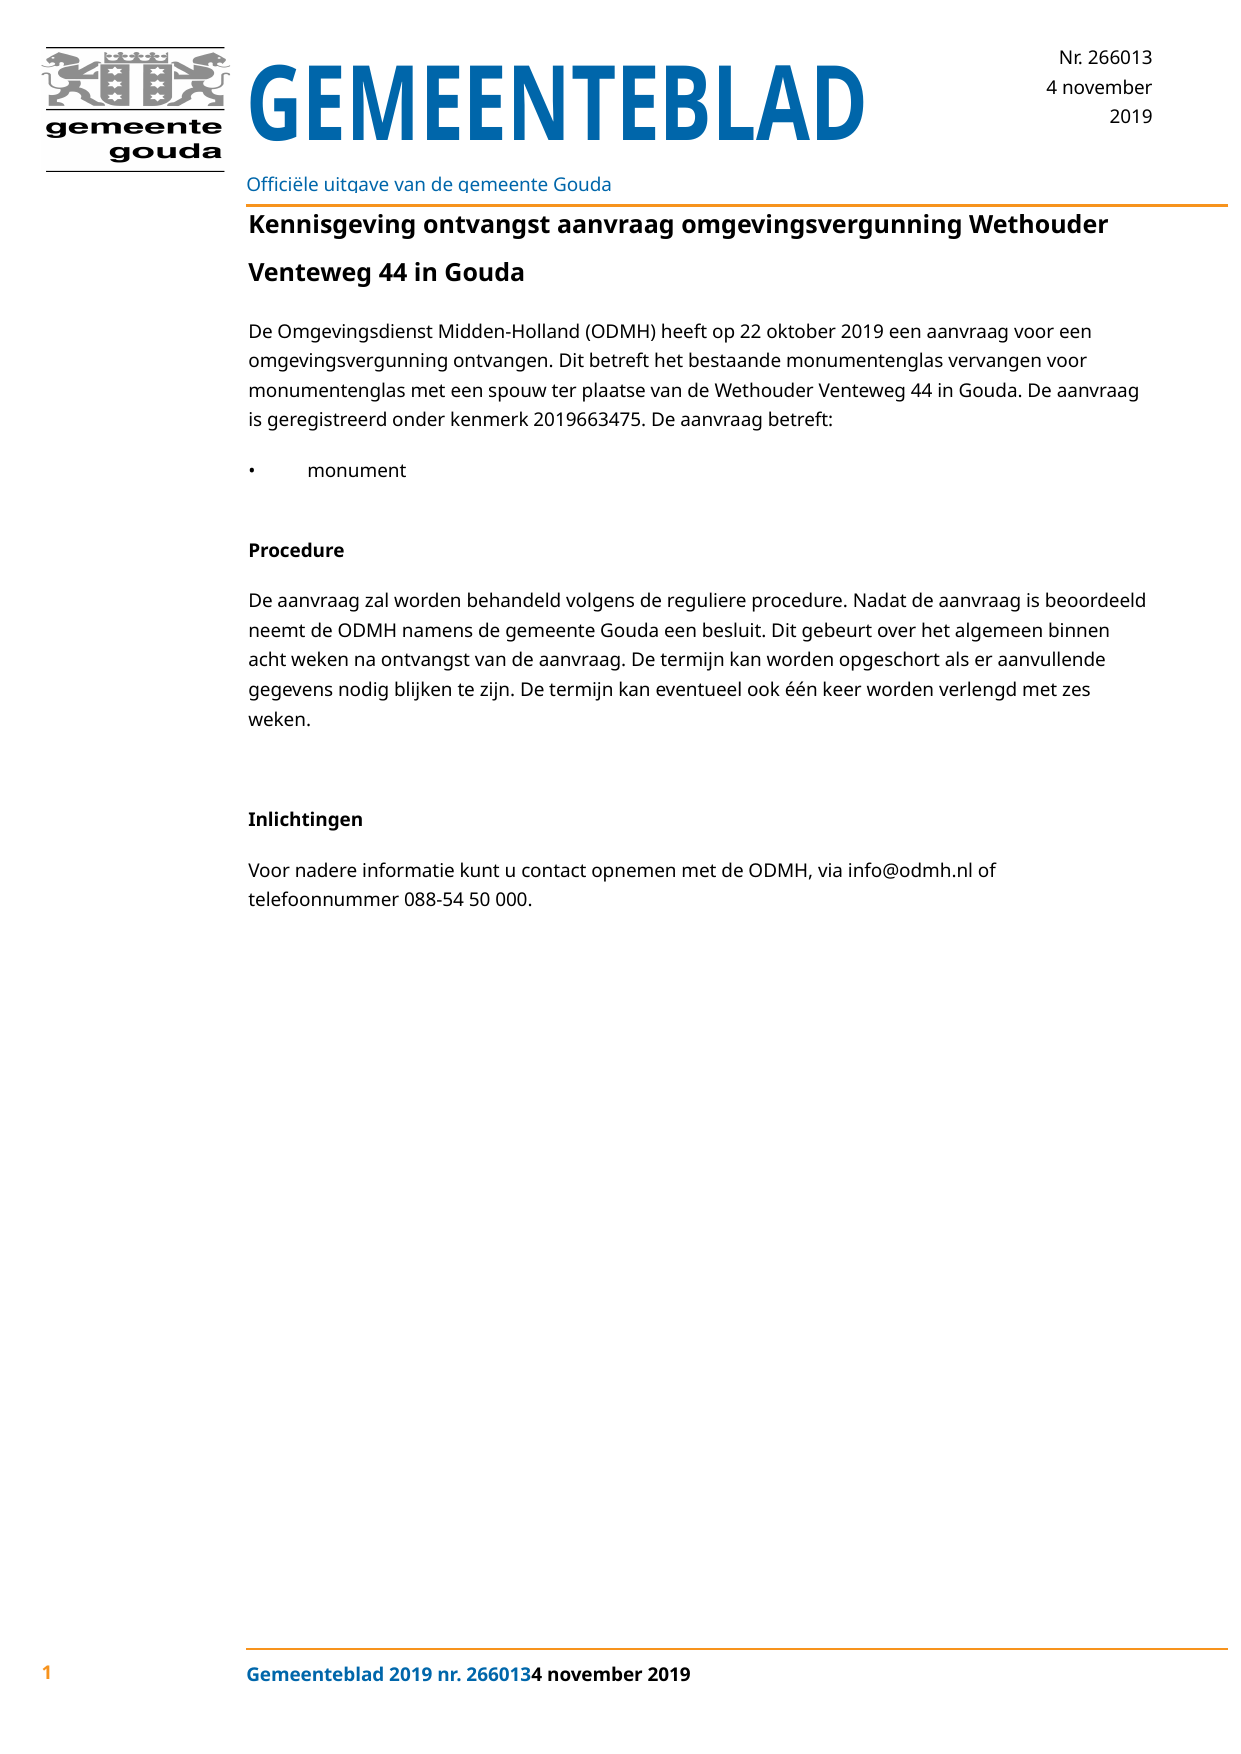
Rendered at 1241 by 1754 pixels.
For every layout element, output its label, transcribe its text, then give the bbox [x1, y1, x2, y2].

text Procedure [248, 537, 1152, 563]
picture [41, 47, 231, 172]
text De aanvraag zal worden behandeld volgens de reguliere procedure. Nadat de aanvraag is beoordeeld neemt de ODMH namens de gemeente Gouda een besluit. Dit gebeurt over het algemeen binnen acht weken na ontvangst van de aanvraag. De termijn kan worden opgeschort als er aanvullende gegevens nodig blijken te zijn. De termijn kan eventueel ook één keer worden verlengd met zes weken. [248, 587, 1152, 732]
text De Omgevingsdienst Midden-Holland (ODMH) heeft op 22 oktober 2019 een aanvraag voor een omgevingsvergunning ontvangen. Dit betreft het bestaande monumentenglas vervangen voor monumentenglas met een spouw ter plaatse van de Wethouder Venteweg 44 in Gouda. De aanvraag is geregistreerd onder kenmerk 2019663475. De aanvraag betreft: [248, 318, 1152, 432]
text Voor nadere informatie kunt u contact opnemen met de ODMH, via info@odmh.nl of telefoonnummer 088-54 50 000. [248, 857, 1152, 912]
text Inlichtingen [248, 807, 1152, 832]
list monument [248, 457, 1152, 483]
text Kennisgeving ontvangst aanvraag omgevingsvergunning Wethouder Venteweg 44 in Gouda [248, 207, 1152, 288]
